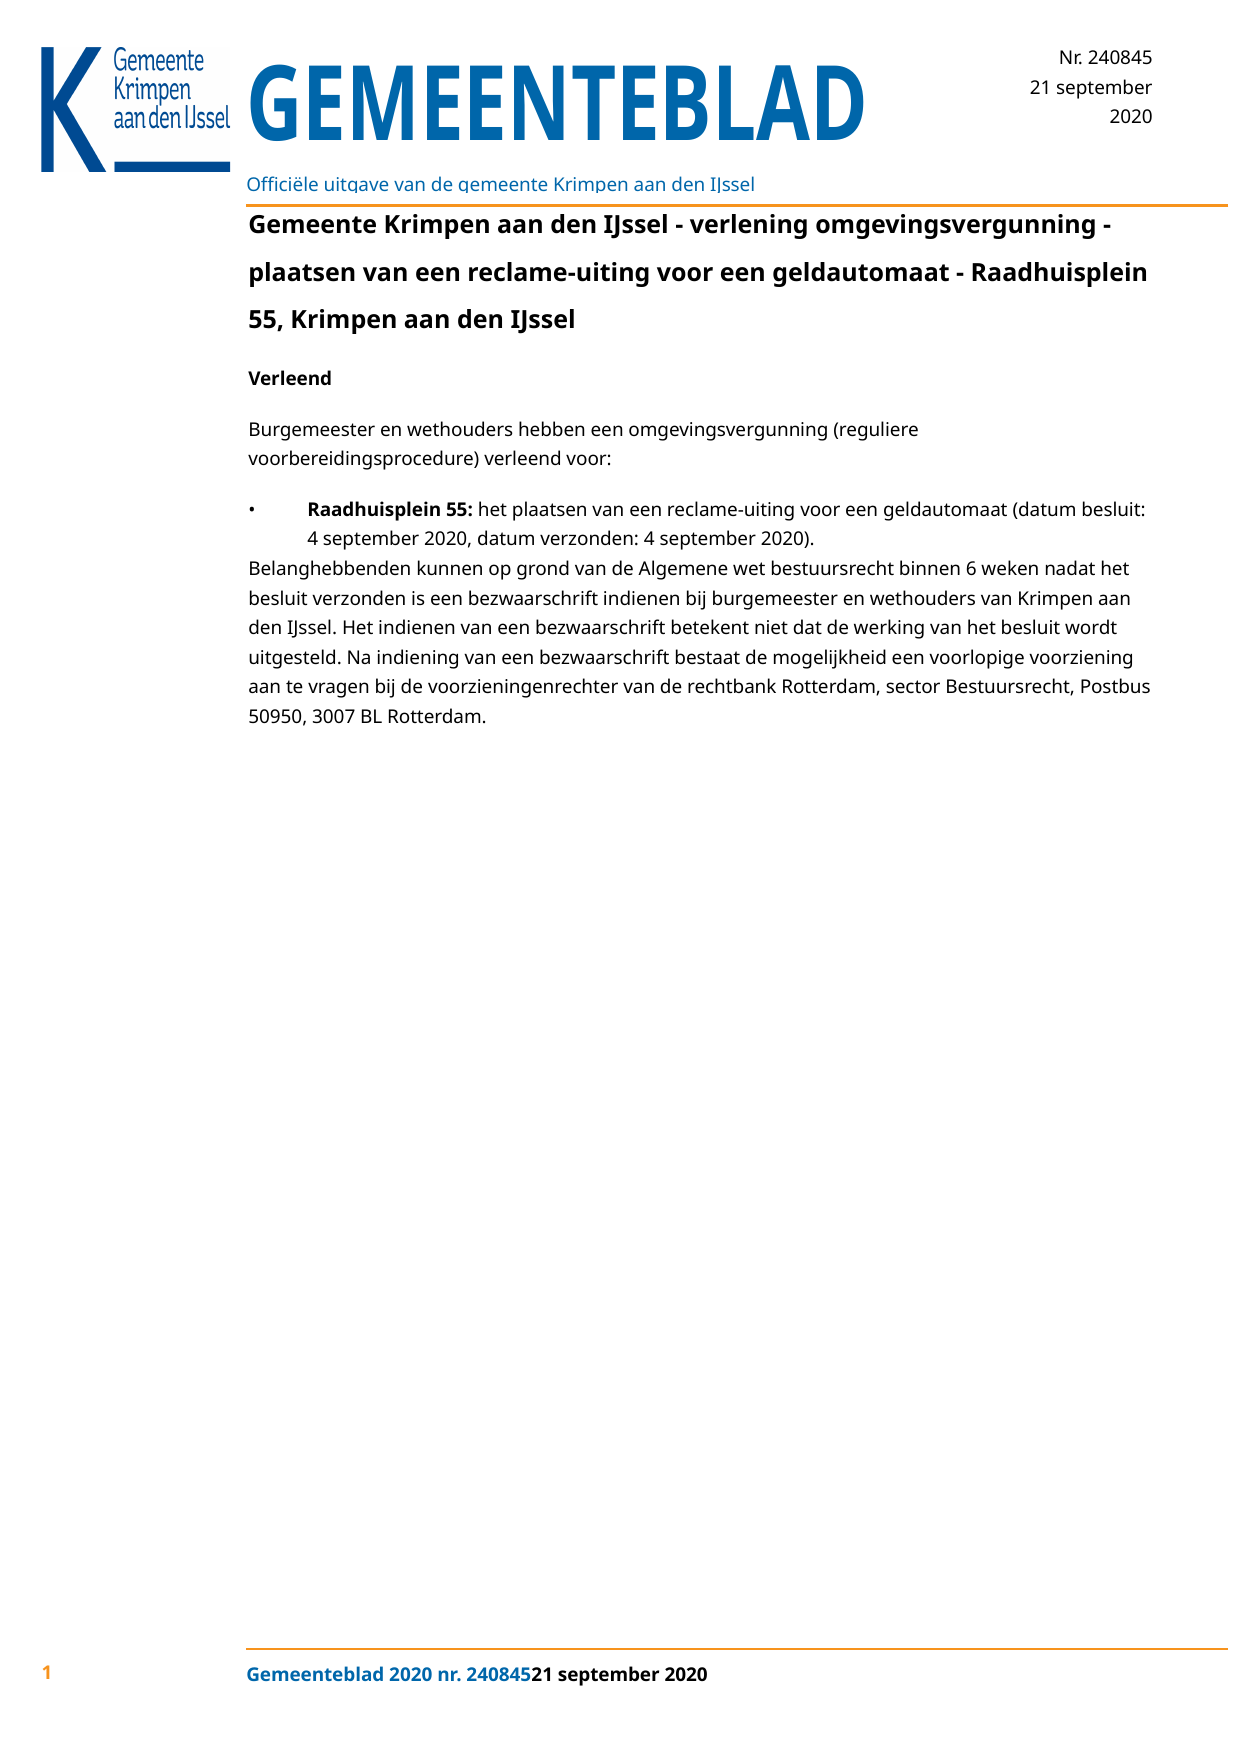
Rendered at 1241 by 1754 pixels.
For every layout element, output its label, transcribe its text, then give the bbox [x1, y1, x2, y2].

text Verleend [248, 366, 1152, 391]
list Raadhuisplein 55: het plaatsen van een reclame-uiting voor een geldautomaat (datum besluit: 4 september 2020, datum verzonden: 4 september 2020). [248, 496, 1152, 551]
text Burgemeester en wethouders hebben een omgevingsvergunning (reguliere voorbereidingsprocedure) verleend voor: [248, 416, 1152, 471]
picture [41, 47, 231, 172]
text Gemeente Krimpen aan den IJssel - verlening omgevingsvergunning - plaatsen van een reclame-uiting voor een geldautomaat - Raadhuisplein 55, Krimpen aan den IJssel [248, 207, 1152, 336]
text Belanghebbenden kunnen op grond van de Algemene wet bestuursrecht binnen 6 weken nadat het besluit verzonden is een bezwaarschrift indienen bij burgemeester en wethouders van Krimpen aan den IJssel. Het indienen van een bezwaarschrift betekent niet dat de werking van het besluit wordt uitgesteld. Na indiening van een bezwaarschrift bestaat de mogelijkheid een voorlopige voorziening aan te vragen bij de voorzieningenrechter van de rechtbank Rotterdam, sector Bestuursrecht, Postbus 50950, 3007 BL Rotterdam. [248, 555, 1152, 729]
